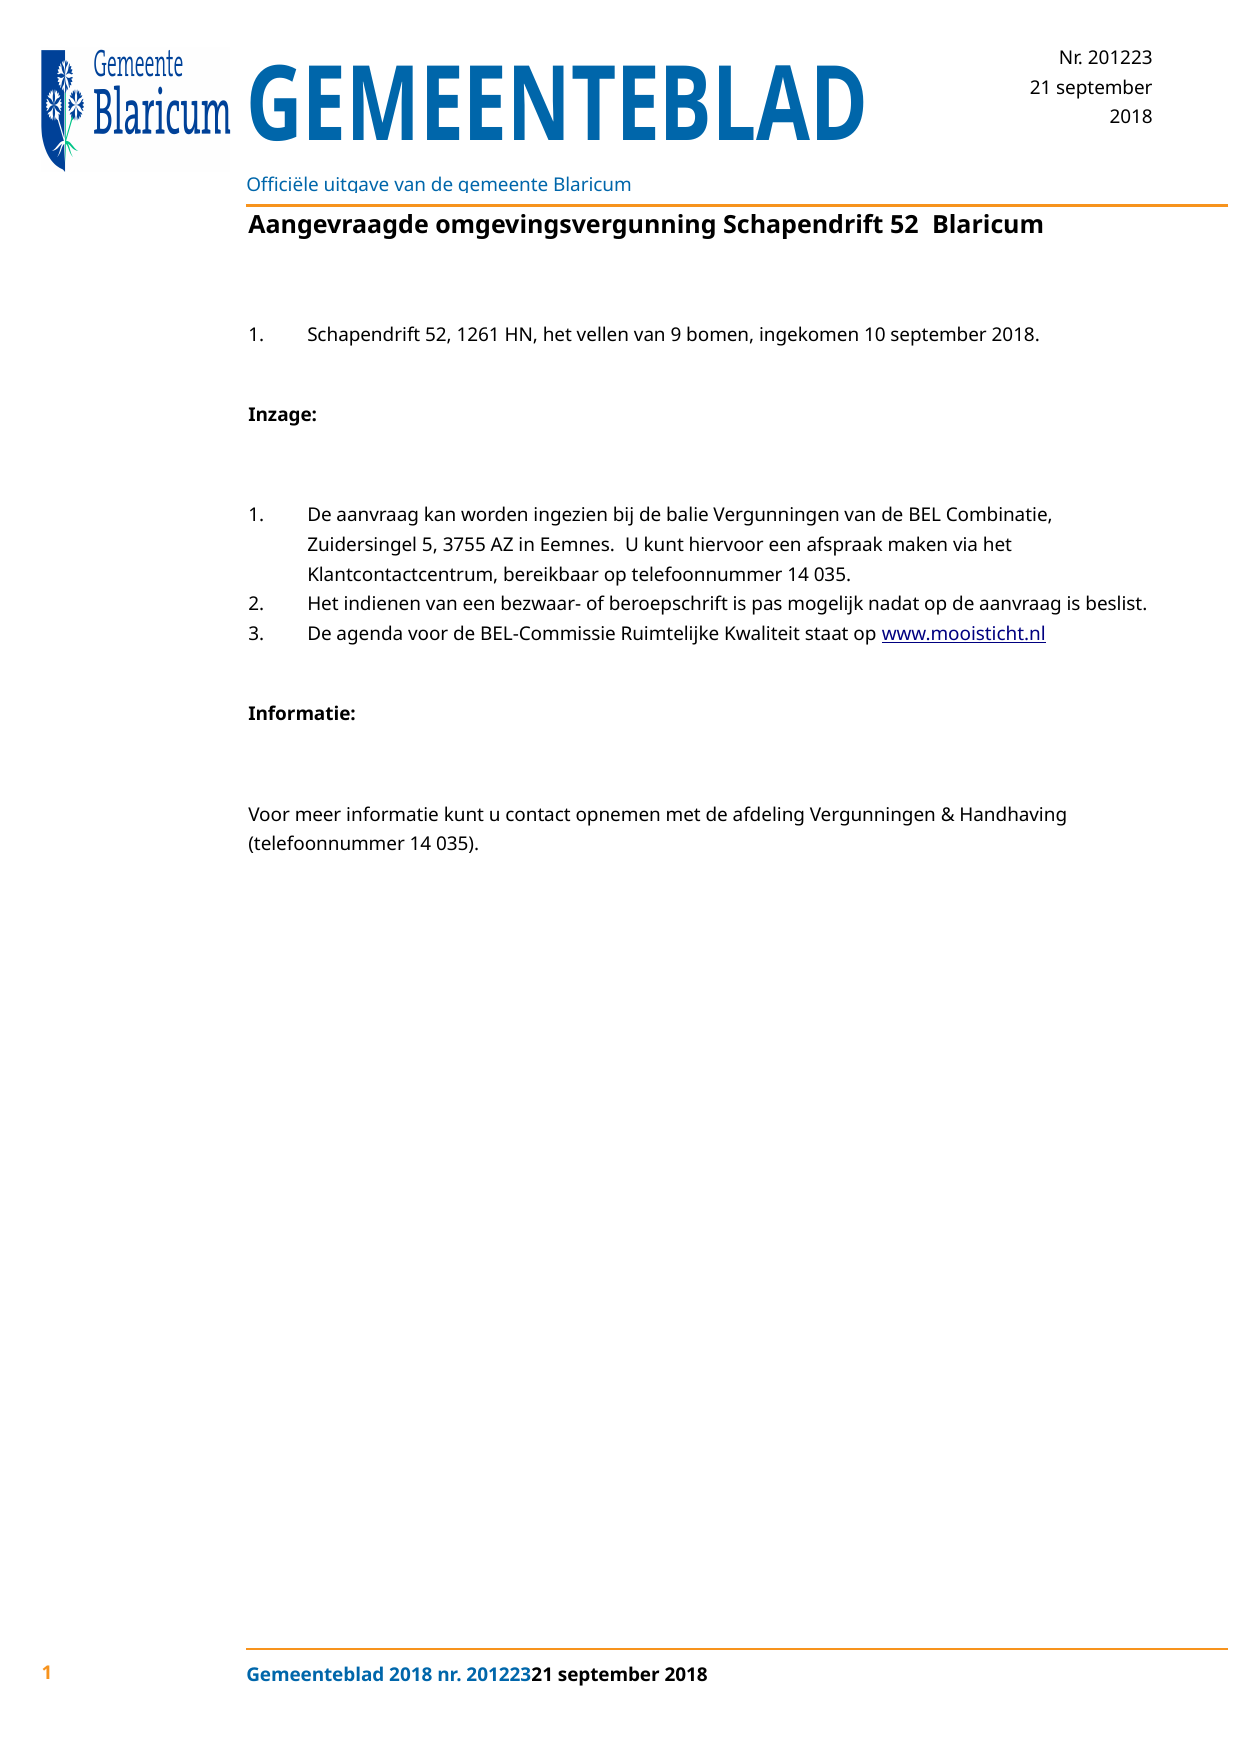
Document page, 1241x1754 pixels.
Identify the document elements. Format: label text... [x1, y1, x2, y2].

list Schapendrift 52, 1261 HN, het vellen van 9 bomen, ingekomen 10 september 2018. [248, 321, 1152, 346]
list Het indienen van een bezwaar- of beroepschrift is pas mogelijk nadat op de aanvraag is beslist. [248, 590, 1152, 616]
list De aanvraag kan worden ingezien bij de balie Vergunningen van de BEL Combinatie, Zuidersingel 5, 3755 AZ in Eemnes. U kunt hiervoor een afspraak maken via het Klantcontactcentrum, bereikbaar op telefoonnummer 14 035. [248, 502, 1152, 586]
picture [41, 47, 231, 172]
list De agenda voor de BEL-Commissie Ruimtelijke Kwaliteit staat op www.mooisticht.nl [248, 620, 1152, 646]
text Informatie: [248, 700, 1152, 726]
text Aangevraagde omgevingsvergunning Schapendrift 52 Blaricum [248, 207, 1152, 241]
text Inzage: [248, 401, 1152, 426]
text Voor meer informatie kunt u contact opnemen met de afdeling Vergunningen & Handhaving (telefoonnummer 14 035). [248, 801, 1152, 856]
